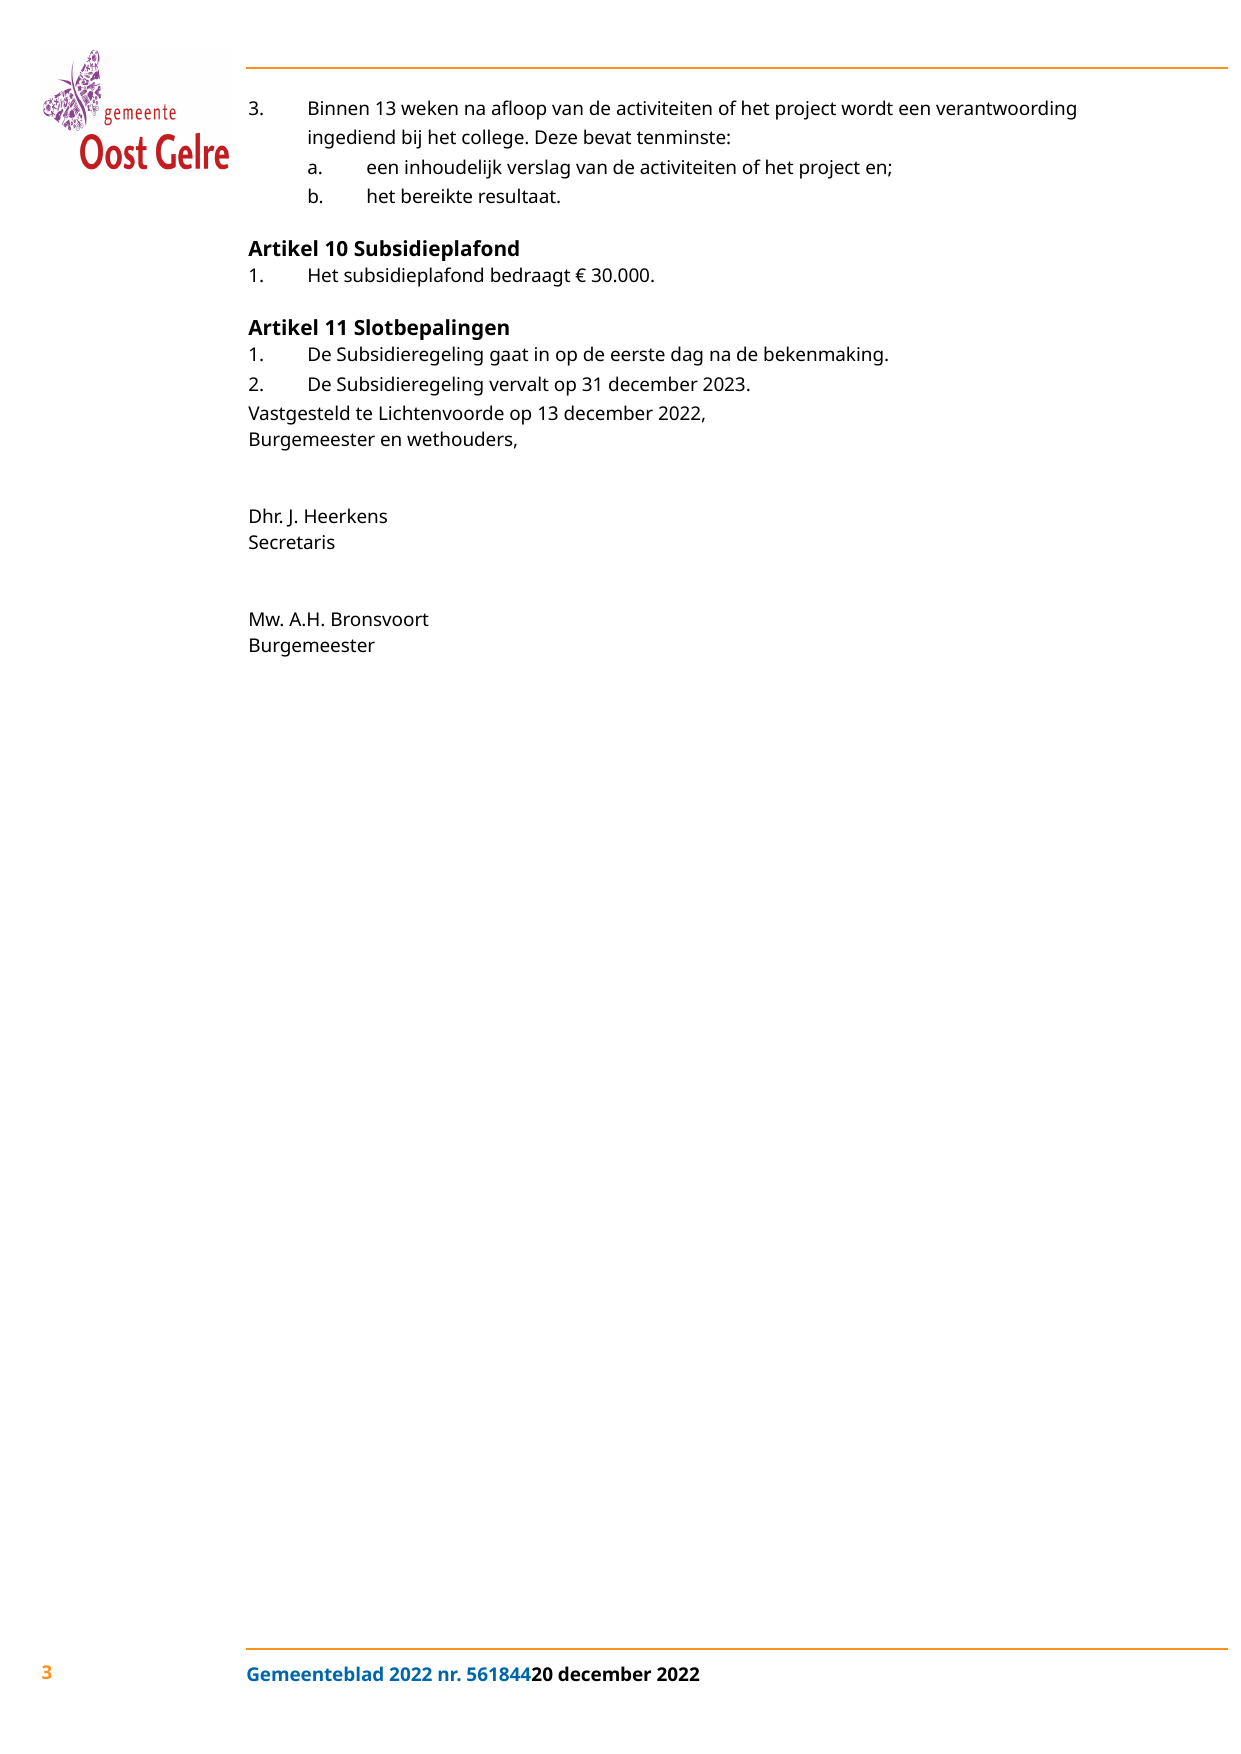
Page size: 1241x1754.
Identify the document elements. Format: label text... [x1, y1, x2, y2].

list een inhoudelijk verslag van de activiteiten of het project en; [307, 154, 1152, 180]
list De Subsidieregeling vervalt op 31 december 2023. [248, 371, 1152, 397]
list het bereikte resultaat. [307, 183, 1152, 209]
list De Subsidieregeling gaat in op de eerste dag na de bekenmaking. [248, 341, 1152, 367]
list Het subsidieplafond bedraagt € 30.000. [248, 262, 1152, 288]
list Binnen 13 weken na afloop van de activiteiten of het project wordt een verantwoording ingediend bij het college. Deze bevat tenminste: [248, 95, 1152, 150]
text Secretaris [248, 529, 1152, 555]
text Mw. A.H. Bronsvoort [248, 606, 1152, 632]
text Vastgesteld te Lichtenvoorde op 13 december 2022, [248, 400, 1152, 426]
text Burgemeester en wethouders, [248, 426, 1152, 452]
text Dhr. J. Heerkens [248, 503, 1152, 529]
text Burgemeester [248, 632, 1152, 658]
picture [41, 47, 231, 172]
text Artikel 11 Slotbepalingen [248, 313, 1152, 341]
text Artikel 10 Subsidieplafond [248, 234, 1152, 262]
